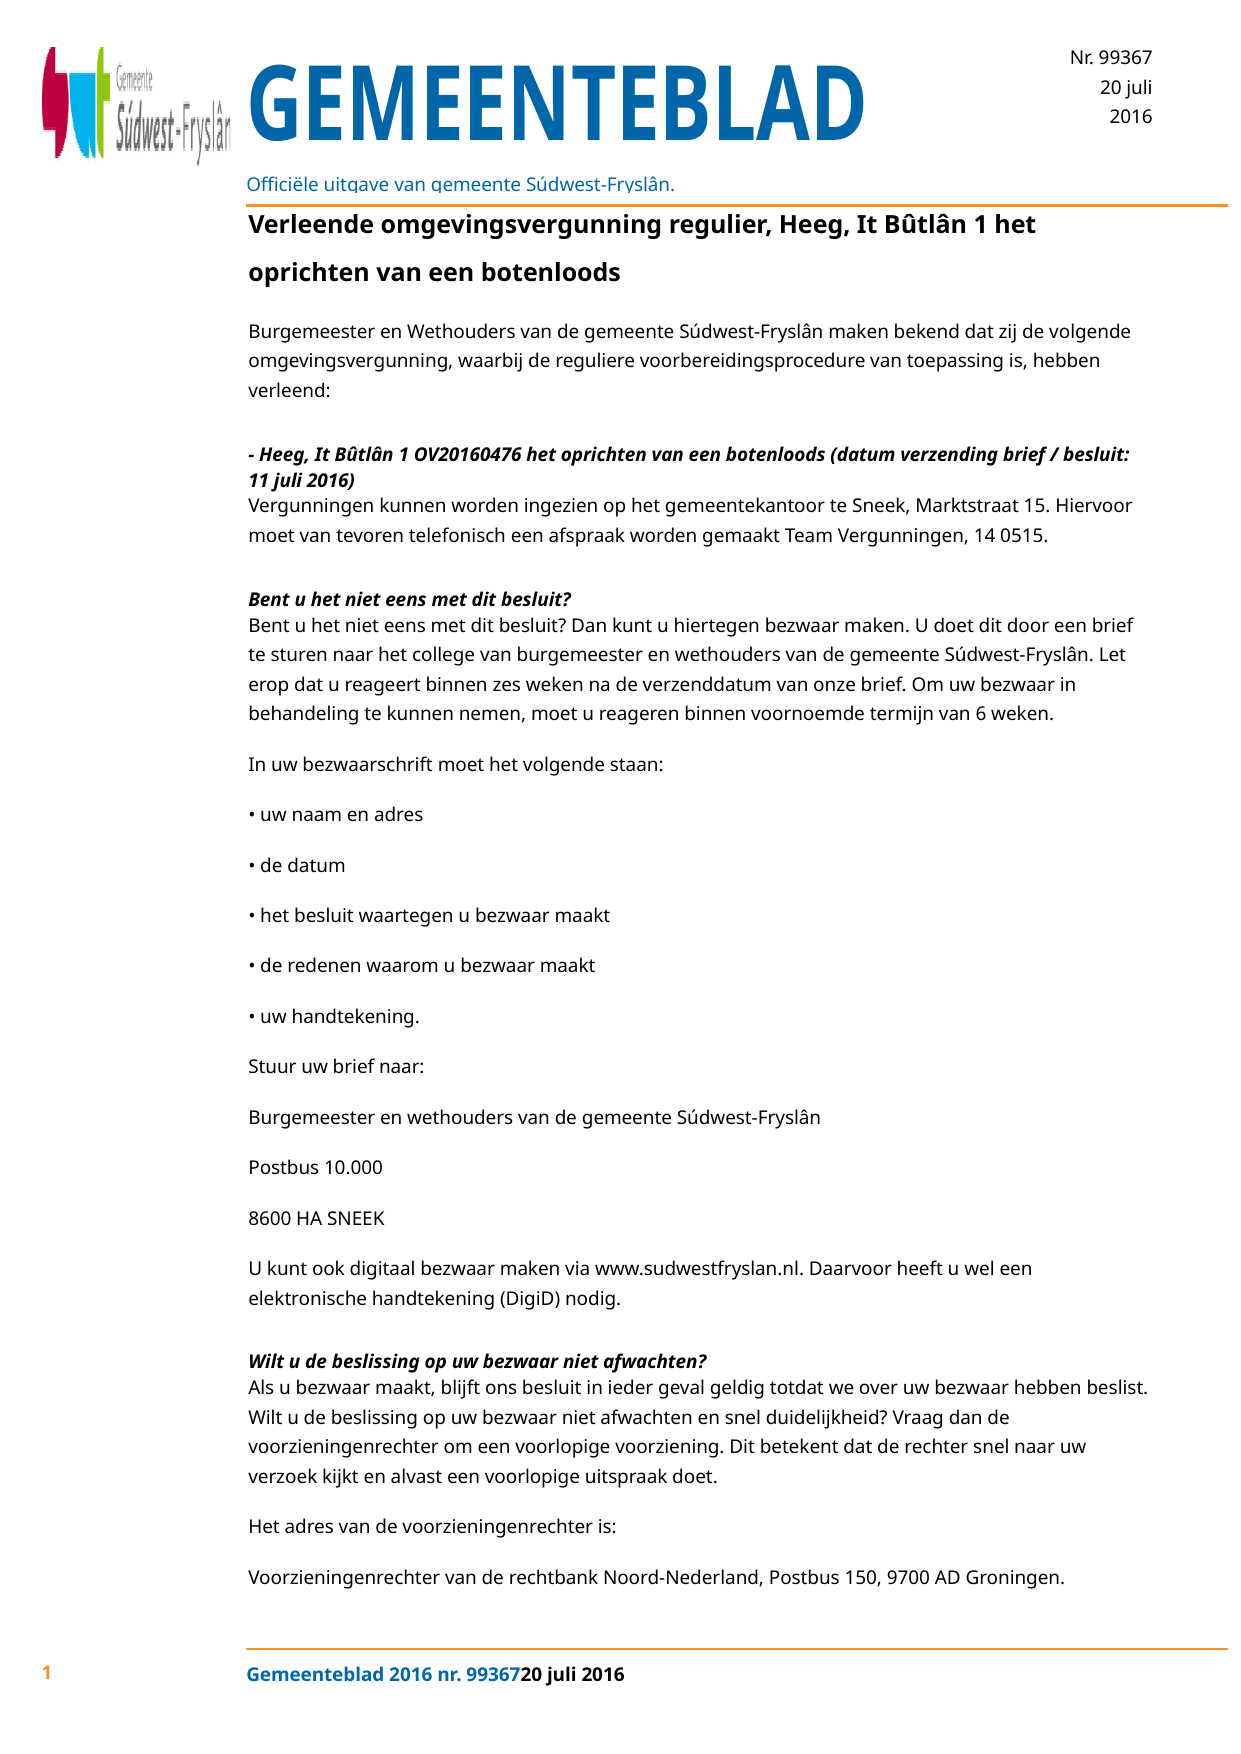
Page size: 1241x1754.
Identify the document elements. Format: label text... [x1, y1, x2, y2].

text Als u bezwaar maakt, blijft ons besluit in ieder geval geldig totdat we over uw bezwaar hebben beslist. Wilt u de beslissing op uw bezwaar niet afwachten en snel duidelijkheid? Vraag dan de voorzieningenrechter om een voorlopige voorziening. Dit betekent dat de rechter snel naar uw verzoek kijkt en alvast een voorlopige uitspraak doet. [248, 1374, 1152, 1489]
text • de datum [248, 852, 1152, 877]
text Vergunningen kunnen worden ingezien op het gemeentekantoor te Sneek, Marktstraat 15. Hiervoor moet van tevoren telefonisch een afspraak worden gemaakt Team Vergunningen, 14 0515. [248, 492, 1152, 548]
text U kunt ook digitaal bezwaar maken via www.sudwestfryslan.nl. Daarvoor heeft u wel een elektronische handtekening (DigiD) nodig. [248, 1255, 1152, 1310]
text In uw bezwaarschrift moet het volgende staan: [248, 751, 1152, 777]
text • uw handtekening. [248, 1003, 1152, 1029]
text Wilt u de beslissing op uw bezwaar niet afwachten? [248, 1349, 1152, 1374]
text Voorzieningenrechter van de rechtbank Noord-Nederland, Postbus 150, 9700 AD Groningen. [248, 1564, 1152, 1590]
text Burgemeester en wethouders van de gemeente Súdwest-Fryslân [248, 1104, 1152, 1129]
text Postbus 10.000 [248, 1154, 1152, 1180]
text Het adres van de voorzieningenrechter is: [248, 1513, 1152, 1539]
picture [41, 47, 231, 172]
text - Heeg, It Bûtlân 1 OV20160476 het oprichten van een botenloods (datum verzending brief / besluit: 11 juli 2016) [248, 441, 1152, 492]
text • het besluit waartegen u bezwaar maakt [248, 902, 1152, 928]
text Burgemeester en Wethouders van de gemeente Súdwest-Fryslân maken bekend dat zij de volgende omgevingsvergunning, waarbij de reguliere voorbereidingsprocedure van toepassing is, hebben verleend: [248, 318, 1152, 403]
text • uw naam en adres [248, 801, 1152, 827]
text Bent u het niet eens met dit besluit? [248, 586, 1152, 612]
text 8600 HA SNEEK [248, 1205, 1152, 1230]
text Stuur uw brief naar: [248, 1053, 1152, 1079]
text Bent u het niet eens met dit besluit? Dan kunt u hiertegen bezwaar maken. U doet dit door een brief te sturen naar het college van burgemeester en wethouders van de gemeente Súdwest-Fryslân. Let erop dat u reageert binnen zes weken na de verzenddatum van onze brief. Om uw bezwaar in behandeling te kunnen nemen, moet u reageren binnen voornoemde termijn van 6 weken. [248, 612, 1152, 726]
text Verleende omgevingsvergunning regulier, Heeg, It Bûtlân 1 het oprichten van een botenloods [248, 207, 1152, 288]
text • de redenen waarom u bezwaar maakt [248, 953, 1152, 978]
